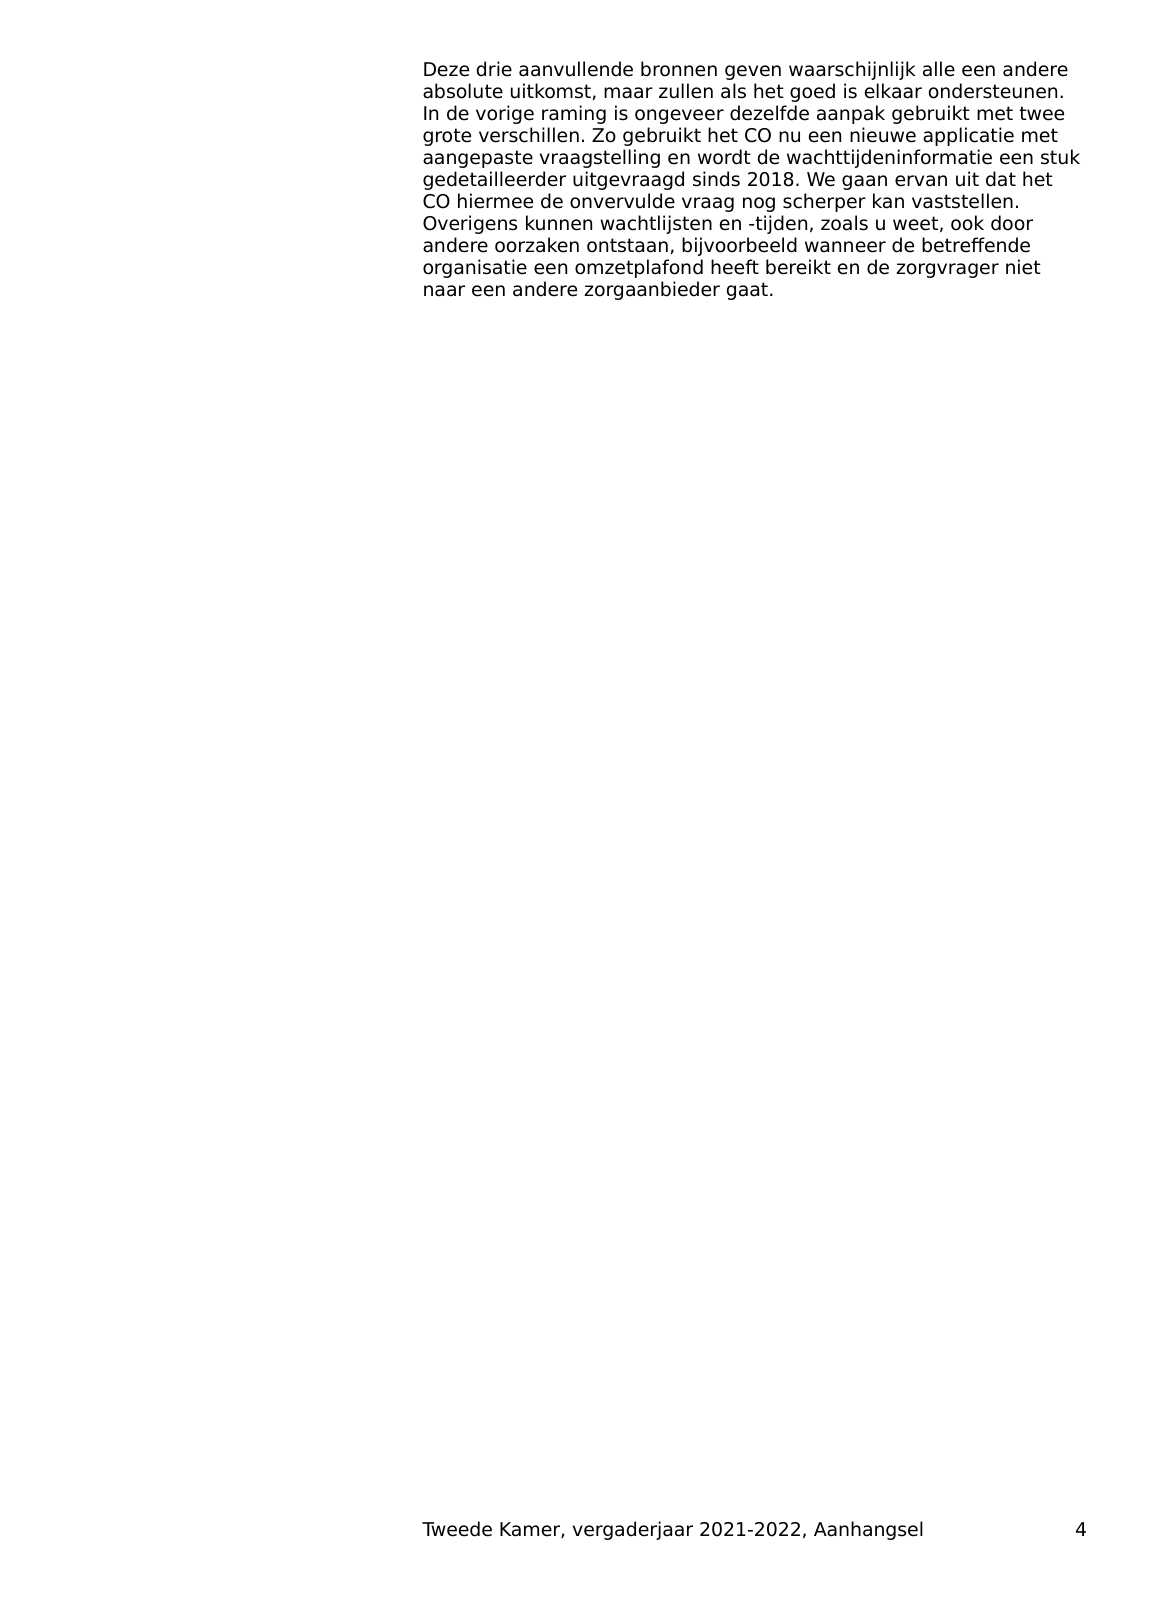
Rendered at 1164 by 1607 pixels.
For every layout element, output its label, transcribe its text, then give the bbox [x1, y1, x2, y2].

text Deze drie aanvullende bronnen geven waarschijnlijk alle een andere absolute uitkomst, maar zullen als het goed is elkaar ondersteunen. In de vorige raming is ongeveer dezelfde aanpak gebruikt met twee grote verschillen. Zo gebruikt het CO nu een nieuwe applicatie met aangepaste vraagstelling en wordt de wachttijdeninformatie een stuk gedetailleerder uitgevraagd sinds 2018. We gaan ervan uit dat het CO hiermee de onvervulde vraag nog scherper kan vaststellen. [422, 59, 1087, 213]
text Overigens kunnen wachtlijsten en -tijden, zoals u weet, ook door andere oorzaken ontstaan, bijvoorbeeld wanneer de betreffende organisatie een omzetplafond heeft bereikt en de zorgvrager niet naar een andere zorgaanbieder gaat. [422, 213, 1087, 301]
